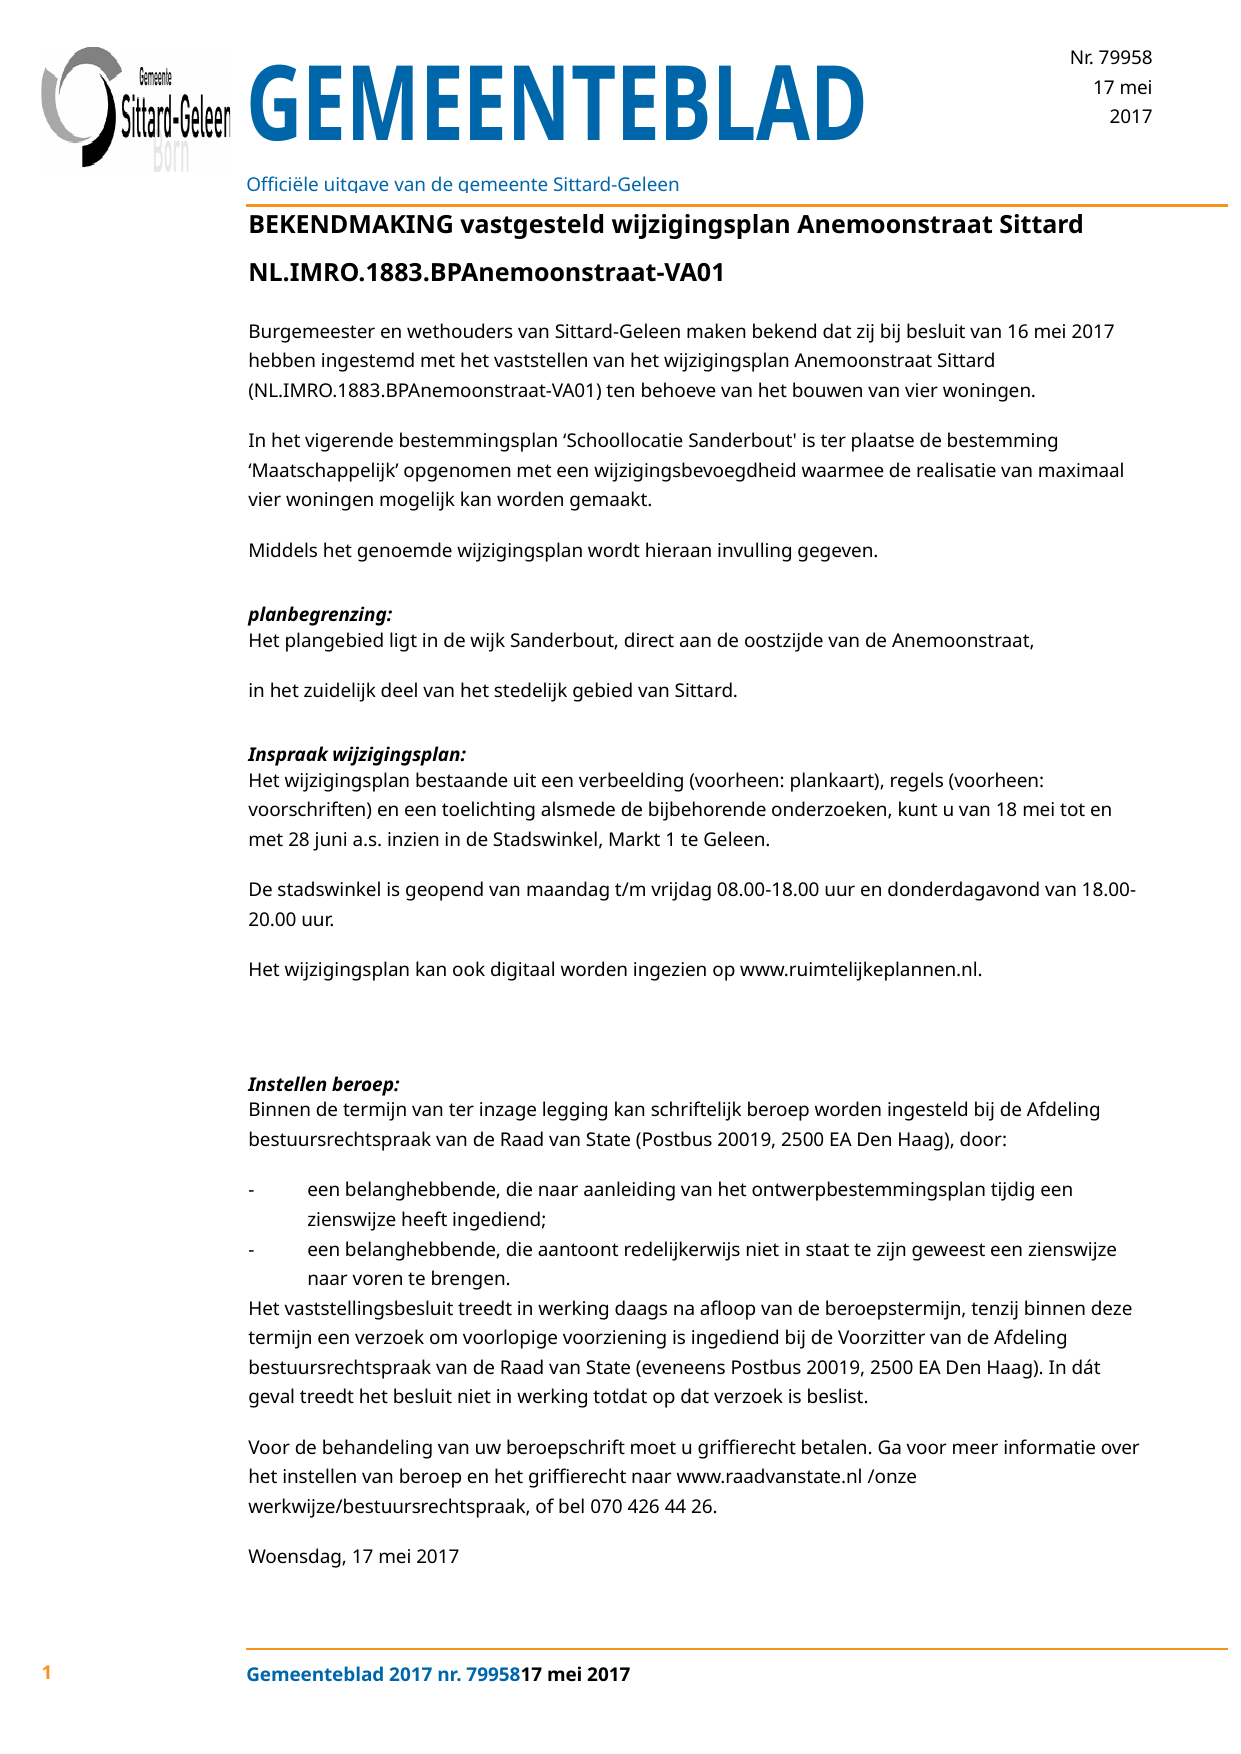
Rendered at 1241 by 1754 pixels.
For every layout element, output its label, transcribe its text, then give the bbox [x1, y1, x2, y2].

text Voor de behandeling van uw beroepschrift moet u griffierecht betalen. Ga voor meer informatie over het instellen van beroep en het griffierecht naar www.raadvanstate.nl /onze werkwijze/bestuursrechtspraak, of bel 070 426 44 26. [248, 1434, 1152, 1519]
text Het wijzigingsplan kan ook digitaal worden ingezien op www.ruimtelijkeplannen.nl. [248, 956, 1152, 982]
text Binnen de termijn van ter inzage legging kan schriftelijk beroep worden ingesteld bij de Afdeling bestuursrechtspraak van de Raad van State (Postbus 20019, 2500 EA Den Haag), door: [248, 1097, 1152, 1152]
text Inspraak wijzigingsplan: [248, 741, 1152, 767]
text in het zuidelijk deel van het stedelijk gebied van Sittard. [248, 677, 1152, 703]
text Het vaststellingsbesluit treedt in werking daags na afloop van de beroepstermijn, tenzij binnen deze termijn een verzoek om voorlopige voorziening is ingediend bij de Voorzitter van de Afdeling bestuursrechtspraak van de Raad van State (eveneens Postbus 20019, 2500 EA Den Haag). In dát geval treedt het besluit niet in werking totdat op dat verzoek is beslist. [248, 1295, 1152, 1409]
text Middels het genoemde wijzigingsplan wordt hieraan invulling gegeven. [248, 537, 1152, 563]
list een belanghebbende, die aantoont redelijkerwijs niet in staat te zijn geweest een zienswijze naar voren te brengen. [248, 1236, 1152, 1291]
text Instellen beroep: [248, 1071, 1152, 1097]
picture [41, 47, 231, 172]
text Burgemeester en wethouders van Sittard-Geleen maken bekend dat zij bij besluit van 16 mei 2017 hebben ingestemd met het vaststellen van het wijzigingsplan Anemoonstraat Sittard (NL.IMRO.1883.BPAnemoonstraat-VA01) ten behoeve van het bouwen van vier woningen. [248, 318, 1152, 403]
text Woensdag, 17 mei 2017 [248, 1544, 1152, 1569]
text De stadswinkel is geopend van maandag t/m vrijdag 08.00-18.00 uur en donderdagavond van 18.00-20.00 uur. [248, 876, 1152, 932]
text In het vigerende bestemmingsplan ‘Schoollocatie Sanderbout' is ter plaatse de bestemming ‘Maatschappelijk’ opgenomen met een wijzigingsbevoegdheid waarmee de realisatie van maximaal vier woningen mogelijk kan worden gemaakt. [248, 427, 1152, 512]
text planbegrenzing: [248, 601, 1152, 627]
text Het wijzigingsplan bestaande uit een verbeelding (voorheen: plankaart), regels (voorheen: voorschriften) en een toelichting alsmede de bijbehorende onderzoeken, kunt u van 18 mei tot en met 28 juni a.s. inzien in de Stadswinkel, Markt 1 te Geleen. [248, 767, 1152, 852]
text Het plangebied ligt in de wijk Sanderbout, direct aan de oostzijde van de Anemoonstraat, [248, 627, 1152, 652]
list een belanghebbende, die naar aanleiding van het ontwerpbestemmingsplan tijdig een zienswijze heeft ingediend; [248, 1177, 1152, 1232]
text BEKENDMAKING vastgesteld wijzigingsplan Anemoonstraat Sittard NL.IMRO.1883.BPAnemoonstraat-VA01 [248, 207, 1152, 288]
